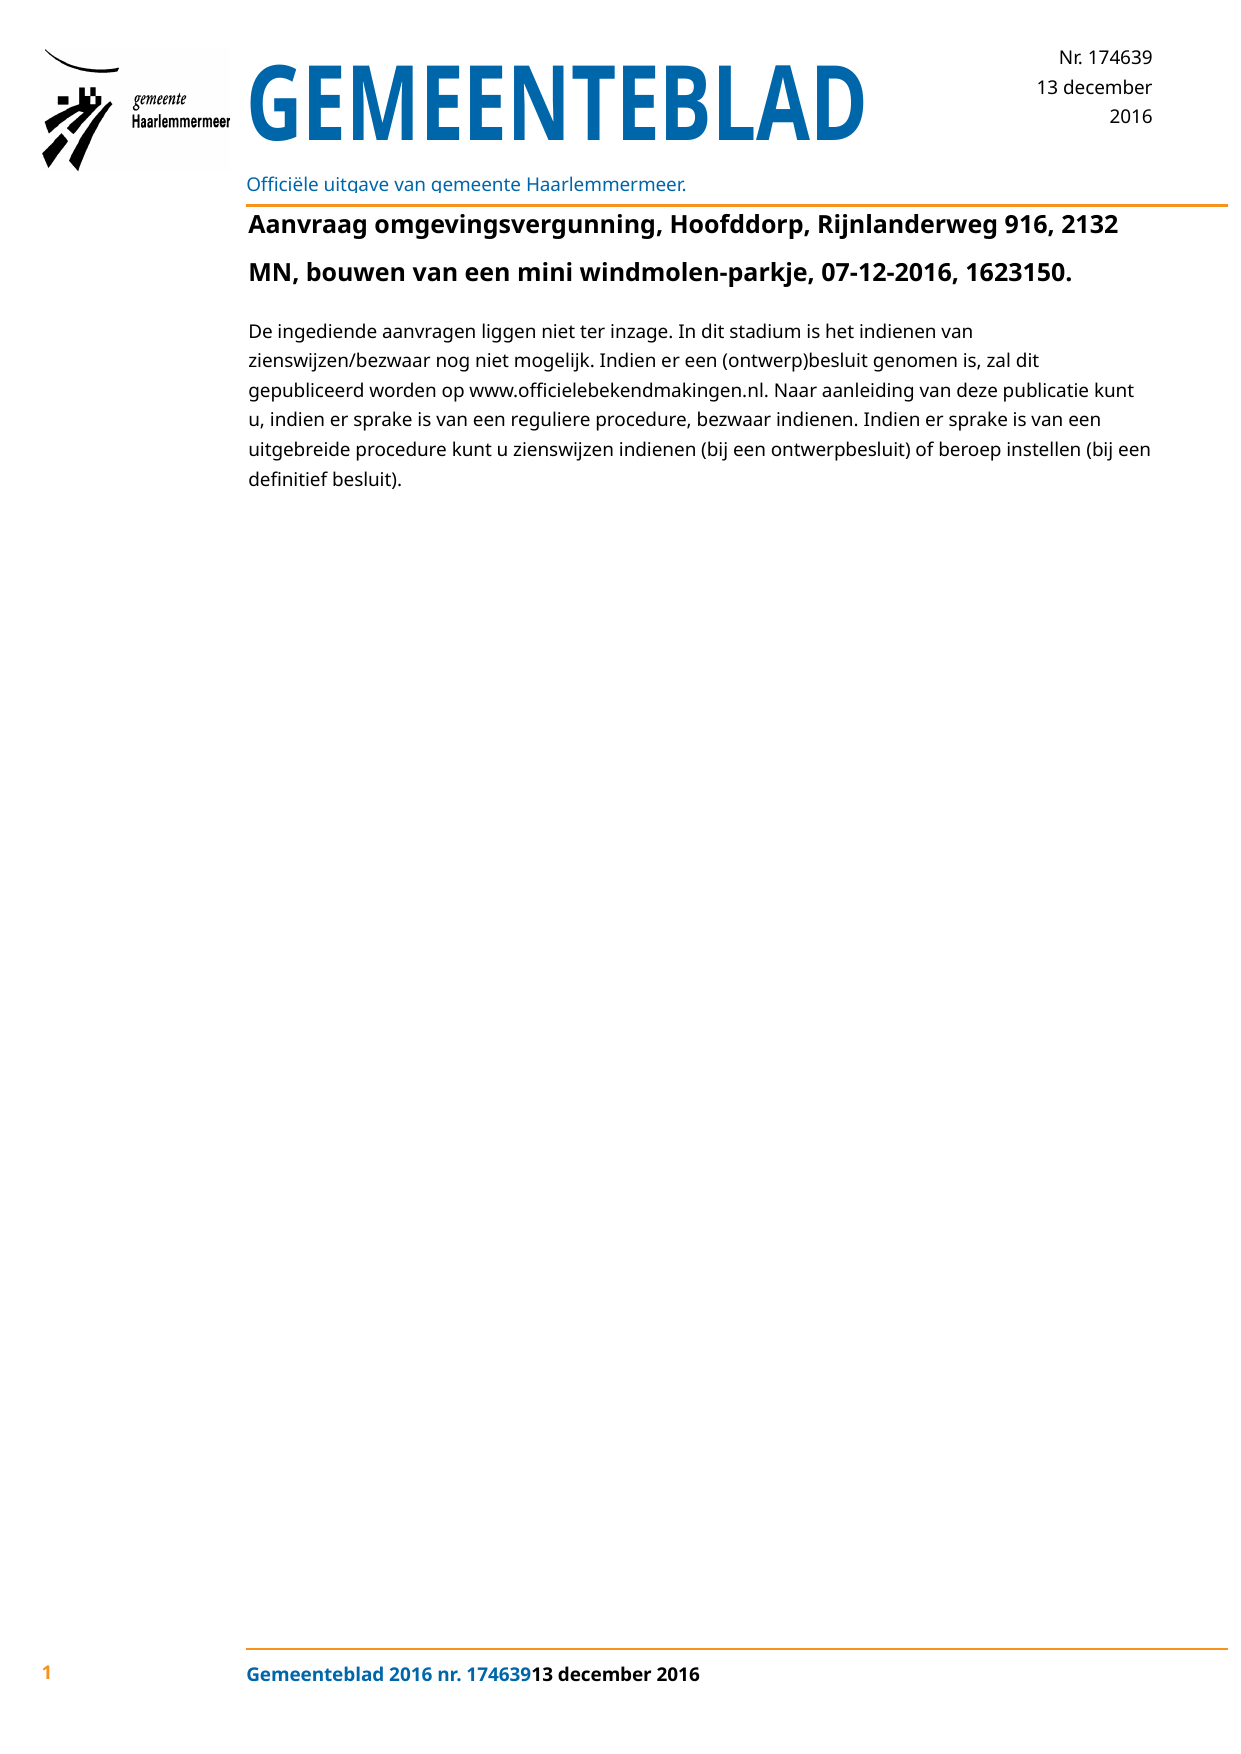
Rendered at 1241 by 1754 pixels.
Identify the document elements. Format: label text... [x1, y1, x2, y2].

text De ingediende aanvragen liggen niet ter inzage. In dit stadium is het indienen van zienswijzen/bezwaar nog niet mogelijk. Indien er een (ontwerp)besluit genomen is, zal dit gepubliceerd worden op www.officielebekendmakingen.nl. Naar aanleiding van deze publicatie kunt u, indien er sprake is van een reguliere procedure, bezwaar indienen. Indien er sprake is van een uitgebreide procedure kunt u zienswijzen indienen (bij een ontwerpbesluit) of beroep instellen (bij een definitief besluit). [248, 318, 1152, 492]
picture [41, 47, 231, 172]
text Aanvraag omgevingsvergunning, Hoofddorp, Rijnlanderweg 916, 2132 MN, bouwen van een mini windmolen-parkje, 07-12-2016, 1623150. [248, 207, 1152, 288]
